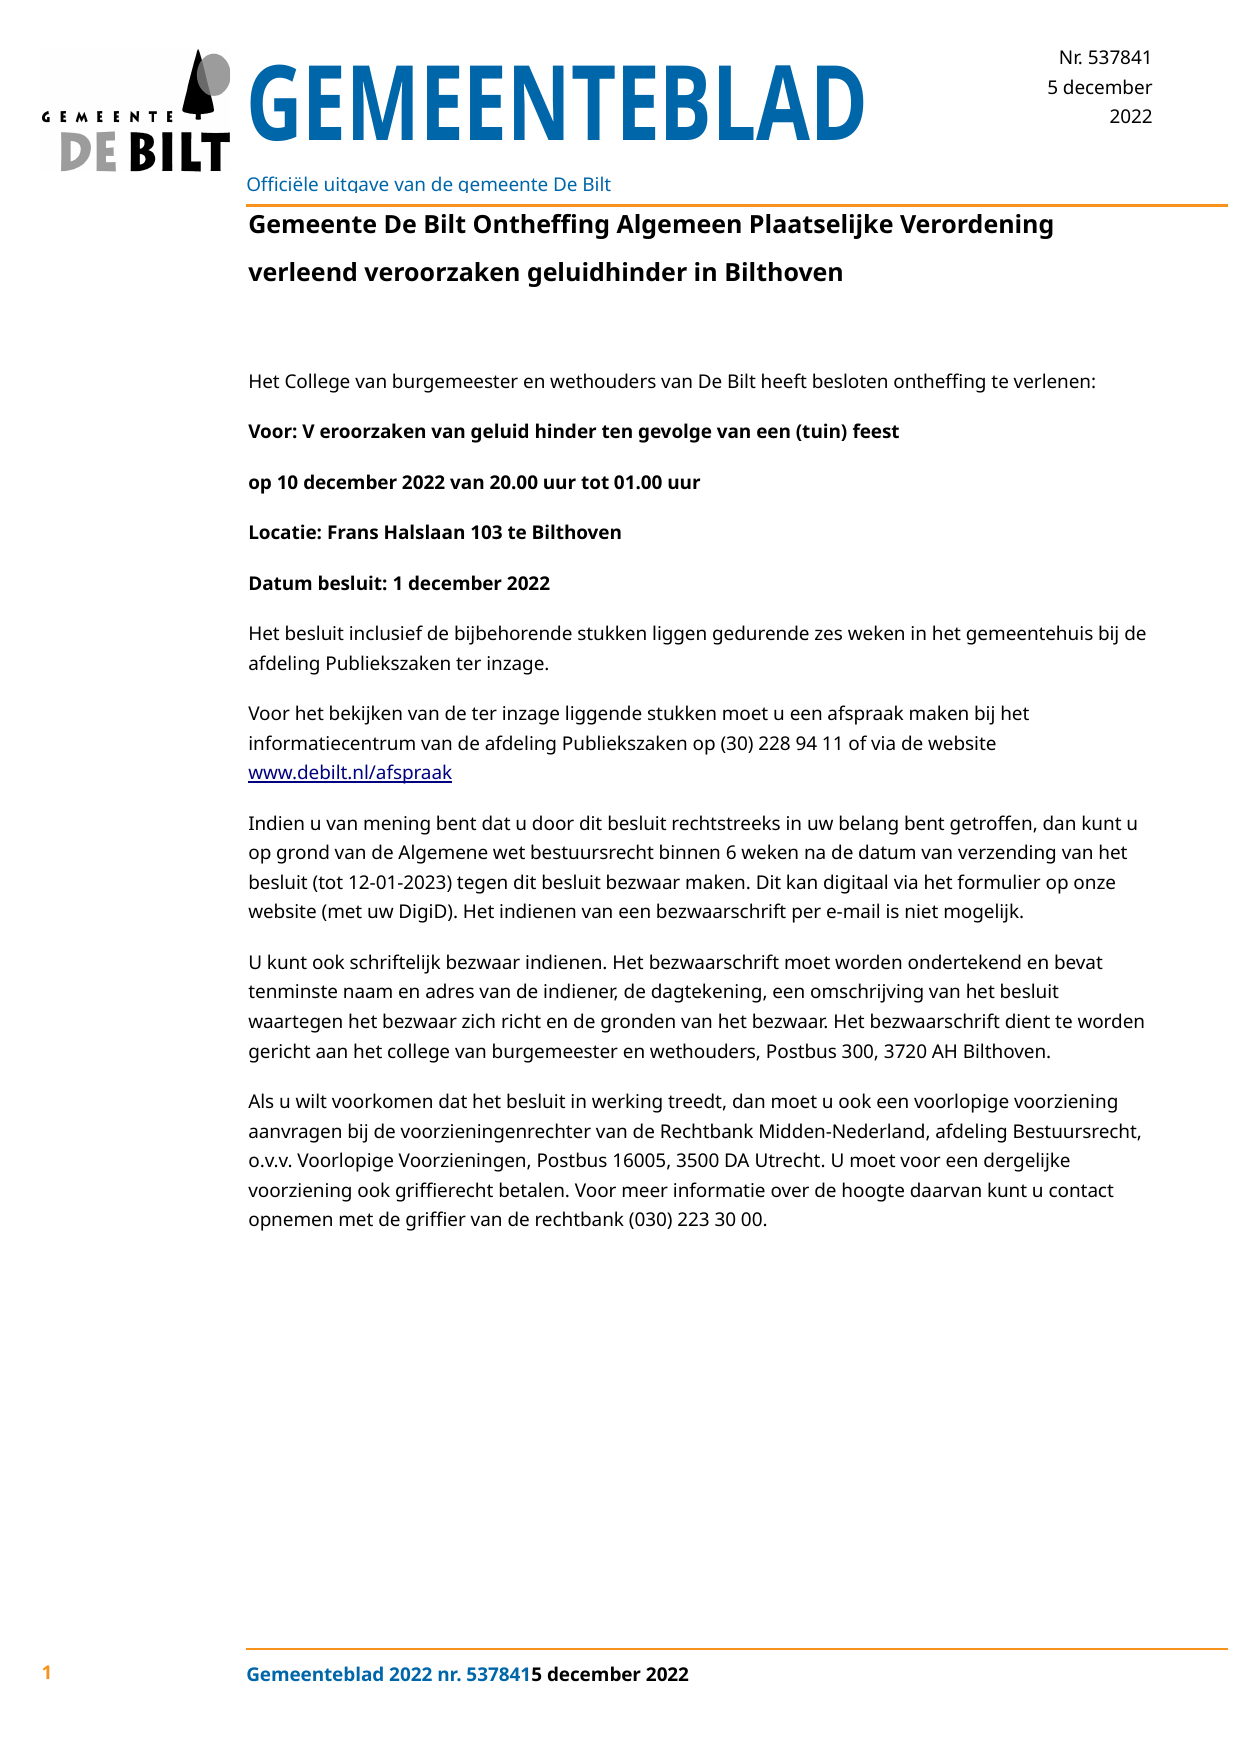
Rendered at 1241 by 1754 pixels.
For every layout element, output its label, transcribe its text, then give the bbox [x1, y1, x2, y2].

text op 10 december 2022 van 20.00 uur tot 01.00 uur [248, 469, 1152, 495]
text Als u wilt voorkomen dat het besluit in werking treedt, dan moet u ook een voorlopige voorziening aanvragen bij de voorzieningenrechter van de Rechtbank Midden-Nederland, afdeling Bestuursrecht, o.v.v. Voorlopige Voorzieningen, Postbus 16005, 3500 DA Utrecht. U moet voor een dergelijke voorziening ook griffierecht betalen. Voor meer informatie over de hoogte daarvan kunt u contact opnemen met de griffier van de rechtbank (030) 223 30 00. [248, 1088, 1152, 1232]
text Datum besluit: 1 december 2022 [248, 570, 1152, 596]
text Locatie: Frans Halslaan 103 te Bilthoven [248, 519, 1152, 545]
text Indien u van mening bent dat u door dit besluit rechtstreeks in uw belang bent getroffen, dan kunt u op grond van de Algemene wet bestuursrecht binnen 6 weken na de datum van verzending van het besluit (tot 12-01-2023) tegen dit besluit bezwaar maken. Dit kan digitaal via het formulier op onze website (met uw DigiD). Het indienen van een bezwaarschrift per e-mail is niet mogelijk. [248, 810, 1152, 924]
text Het besluit inclusief de bijbehorende stukken liggen gedurende zes weken in het gemeentehuis bij de afdeling Publiekszaken ter inzage. [248, 620, 1152, 676]
text Gemeente De Bilt Ontheffing Algemeen Plaatselijke Verordening verleend veroorzaken geluidhinder in Bilthoven [248, 207, 1152, 288]
text U kunt ook schriftelijk bezwaar indienen. Het bezwaarschrift moet worden ondertekend en bevat tenminste naam en adres van de indiener, de dagtekening, een omschrijving van het besluit waartegen het bezwaar zich richt en de gronden van het bezwaar. Het bezwaarschrift dient te worden gericht aan het college van burgemeester en wethouders, Postbus 300, 3720 AH Bilthoven. [248, 949, 1152, 1064]
text Het College van burgemeester en wethouders van De Bilt heeft besloten ontheffing te verlenen: [248, 368, 1152, 394]
text Voor het bekijken van de ter inzage liggende stukken moet u een afspraak maken bij het informatiecentrum van de afdeling Publiekszaken op (30) 228 94 11 of via de website www.debilt.nl/afspraak [248, 700, 1152, 785]
text Voor: V eroorzaken van geluid hinder ten gevolge van een (tuin) feest [248, 419, 1152, 444]
picture [41, 47, 231, 172]
